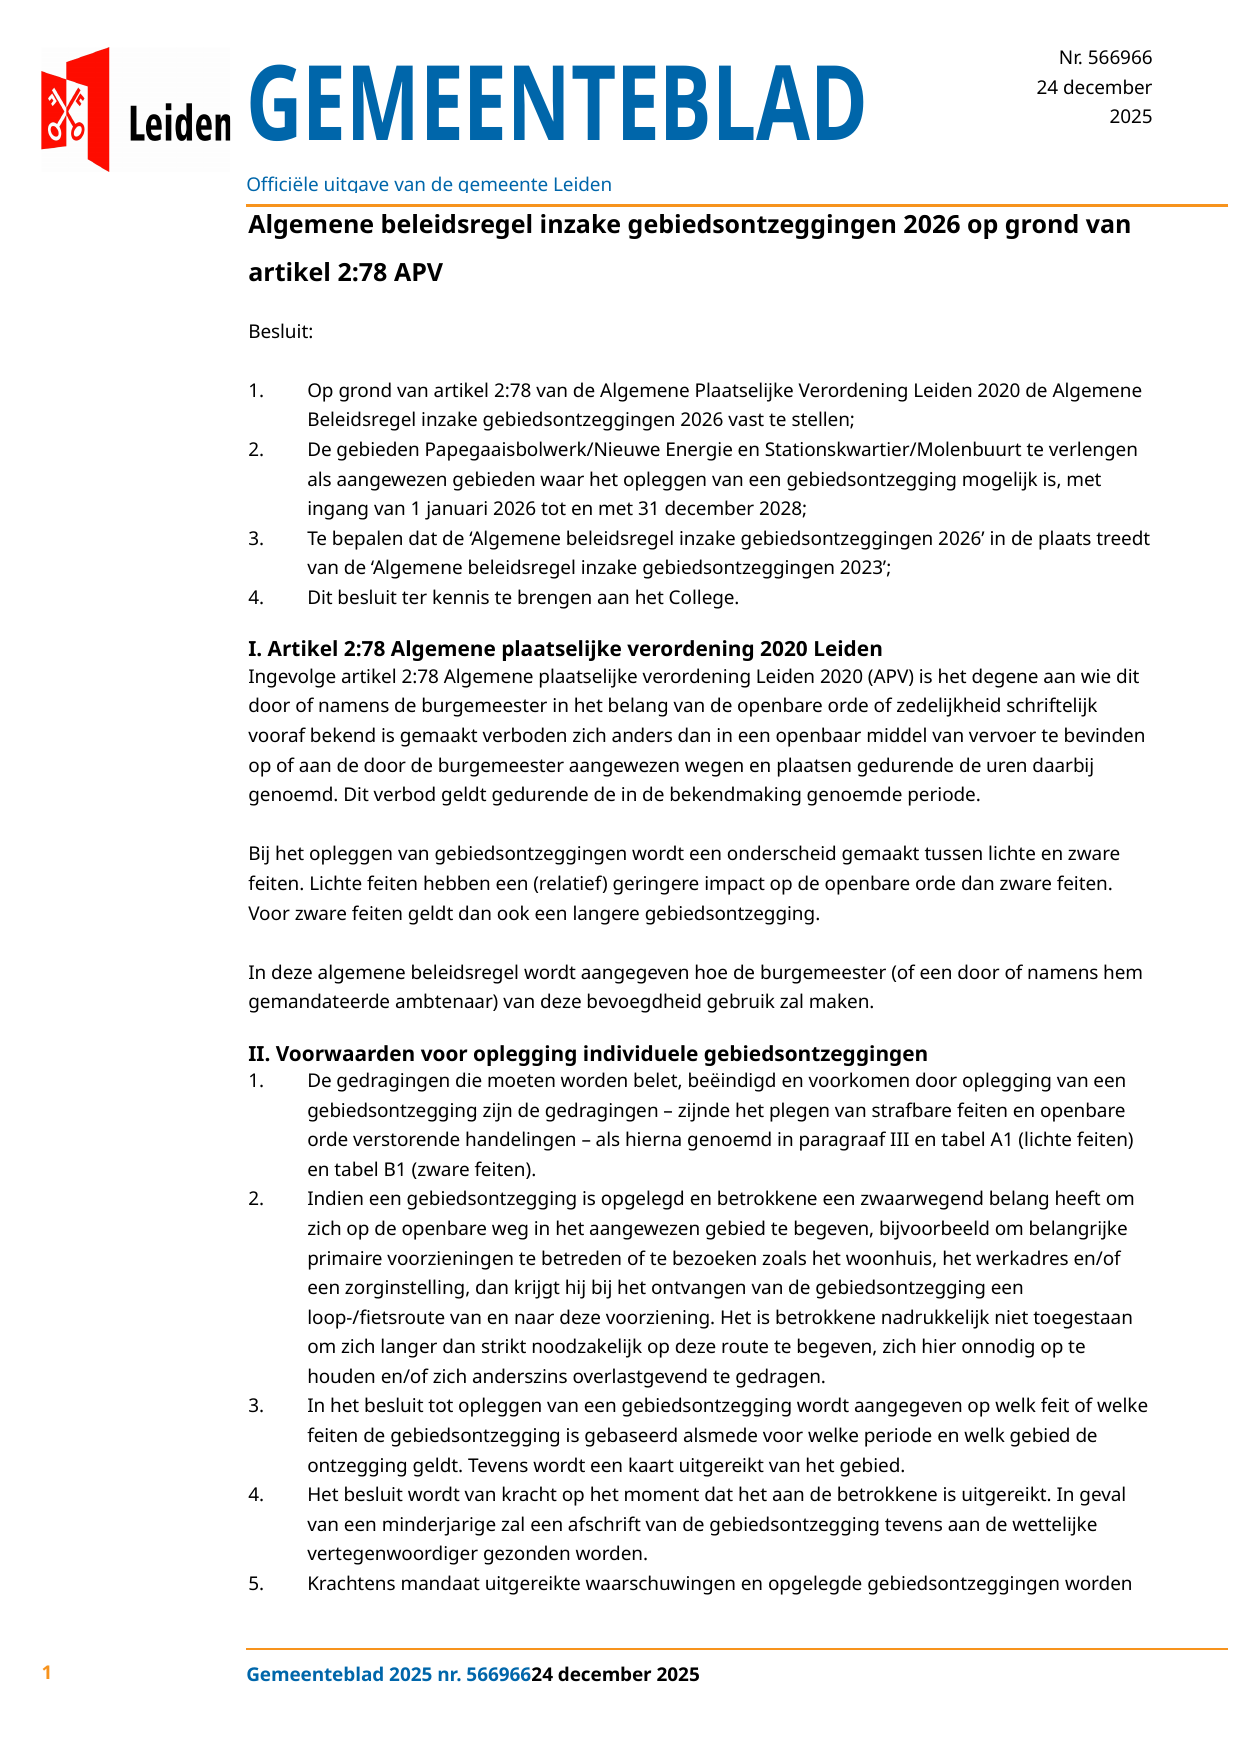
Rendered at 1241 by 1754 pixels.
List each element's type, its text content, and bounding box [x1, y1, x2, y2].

text In deze algemene beleidsregel wordt aangegeven hoe de burgemeester (of een door of namens hem gemandateerde ambtenaar) van deze bevoegdheid gebruik zal maken. [248, 959, 1152, 1014]
list Het besluit wordt van kracht op het moment dat het aan de betrokkene is uitgereikt. In geval van een minderjarige zal een afschrift van de gebiedsontzegging tevens aan de wettelijke vertegenwoordiger gezonden worden. [248, 1481, 1152, 1566]
text Algemene beleidsregel inzake gebiedsontzeggingen 2026 op grond van artikel 2:78 APV [248, 207, 1152, 288]
list Krachtens mandaat uitgereikte waarschuwingen en opgelegde gebiedsontzeggingen worden [248, 1570, 1152, 1596]
list Te bepalen dat de ‘Algemene beleidsregel inzake gebiedsontzeggingen 2026’ in de plaats treedt van de ‘Algemene beleidsregel inzake gebiedsontzeggingen 2023’; [248, 525, 1152, 580]
text I. Artikel 2:78 Algemene plaatselijke verordening 2020 Leiden [248, 634, 1152, 663]
list In het besluit tot opleggen van een gebiedsontzegging wordt aangegeven op welk feit of welke feiten de gebiedsontzegging is gebaseerd alsmede voor welke periode en welk gebied de ontzegging geldt. Tevens wordt een kaart uitgereikt van het gebied. [248, 1393, 1152, 1478]
text II. Voorwaarden voor oplegging individuele gebiedsontzeggingen [248, 1039, 1152, 1067]
list Op grond van artikel 2:78 van de Algemene Plaatselijke Verordening Leiden 2020 de Algemene Beleidsregel inzake gebiedsontzeggingen 2026 vast te stellen; [248, 377, 1152, 432]
text Bij het opleggen van gebiedsontzeggingen wordt een onderscheid gemaakt tussen lichte en zware feiten. Lichte feiten hebben een (relatief) geringere impact op de openbare orde dan zware feiten. Voor zware feiten geldt dan ook een langere gebiedsontzegging. [248, 841, 1152, 925]
picture [41, 47, 231, 172]
text Ingevolge artikel 2:78 Algemene plaatselijke verordening Leiden 2020 (APV) is het degene aan wie dit door of namens de burgemeester in het belang van de openbare orde of zedelijkheid schriftelijk vooraf bekend is gemaakt verboden zich anders dan in een openbaar middel van vervoer te bevinden op of aan de door de burgemeester aangewezen wegen en plaatsen gedurende de uren daarbij genoemd. Dit verbod geldt gedurende de in de bekendmaking genoemde periode. [248, 663, 1152, 807]
list Dit besluit ter kennis te brengen aan het College. [248, 584, 1152, 610]
list De gedragingen die moeten worden belet, beëindigd en voorkomen door oplegging van een gebiedsontzegging zijn de gedragingen – zijnde het plegen van strafbare feiten en openbare orde verstorende handelingen – als hierna genoemd in paragraaf III en tabel A1 (lichte feiten) en tabel B1 (zware feiten). [248, 1067, 1152, 1182]
list De gebieden Papegaaisbolwerk/Nieuwe Energie en Stationskwartier/Molenbuurt te verlengen als aangewezen gebieden waar het opleggen van een gebiedsontzegging mogelijk is, met ingang van 1 januari 2026 tot en met 31 december 2028; [248, 436, 1152, 521]
text Besluit: [248, 318, 1152, 344]
list Indien een gebiedsontzegging is opgelegd en betrokkene een zwaarwegend belang heeft om zich op de openbare weg in het aangewezen gebied te begeven, bijvoorbeeld om belangrijke primaire voorzieningen te betreden of te bezoeken zoals het woonhuis, het werkadres en/of een zorginstelling, dan krijgt hij bij het ontvangen van de gebiedsontzegging een loop-/fietsroute van en naar deze voorziening. Het is betrokkene nadrukkelijk niet toegestaan om zich langer dan strikt noodzakelijk op deze route te begeven, zich hier onnodig op te houden en/of zich anderszins overlastgevend te gedragen. [248, 1186, 1152, 1389]
